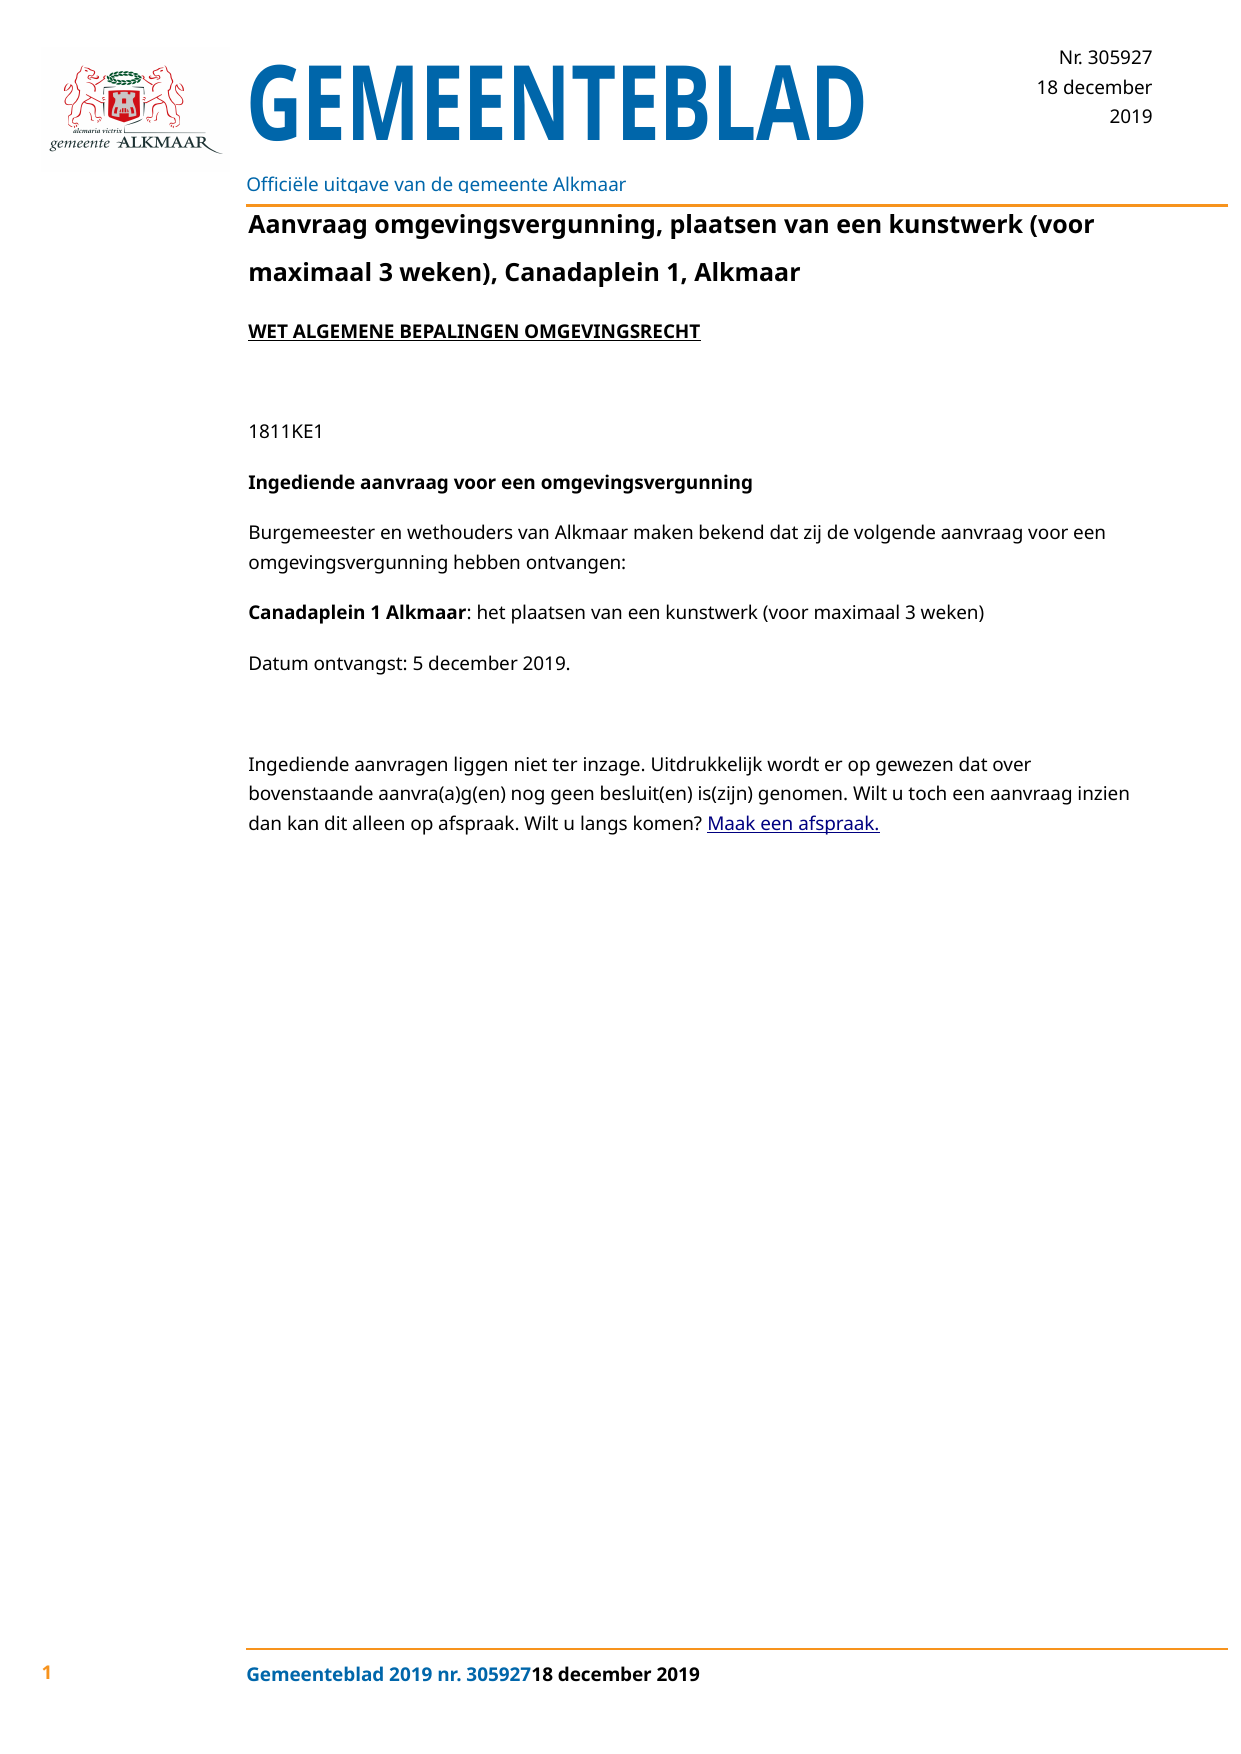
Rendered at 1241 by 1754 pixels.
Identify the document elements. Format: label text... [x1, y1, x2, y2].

text Burgemeester en wethouders van Alkmaar maken bekend dat zij de volgende aanvraag voor een omgevingsvergunning hebben ontvangen: [248, 519, 1152, 575]
text Ingediende aanvraag voor een omgevingsvergunning [248, 469, 1152, 495]
text Canadaplein 1 Alkmaar: het plaatsen van een kunstwerk (voor maximaal 3 weken) [248, 599, 1152, 625]
text Ingediende aanvragen liggen niet ter inzage. Uitdrukkelijk wordt er op gewezen dat over bovenstaande aanvra(a)g(en) nog geen besluit(en) is(zijn) genomen. Wilt u toch een aanvraag inzien dan kan dit alleen op afspraak. Wilt u langs komen? Maak een afspraak. [248, 751, 1152, 836]
picture [41, 47, 231, 172]
text Datum ontvangst: 5 december 2019. [248, 650, 1152, 676]
text 1811KE1 [248, 419, 1152, 444]
text Aanvraag omgevingsvergunning, plaatsen van een kunstwerk (voor maximaal 3 weken), Canadaplein 1, Alkmaar [248, 207, 1152, 288]
text WET ALGEMENE BEPALINGEN OMGEVINGSRECHT [248, 318, 1152, 344]
